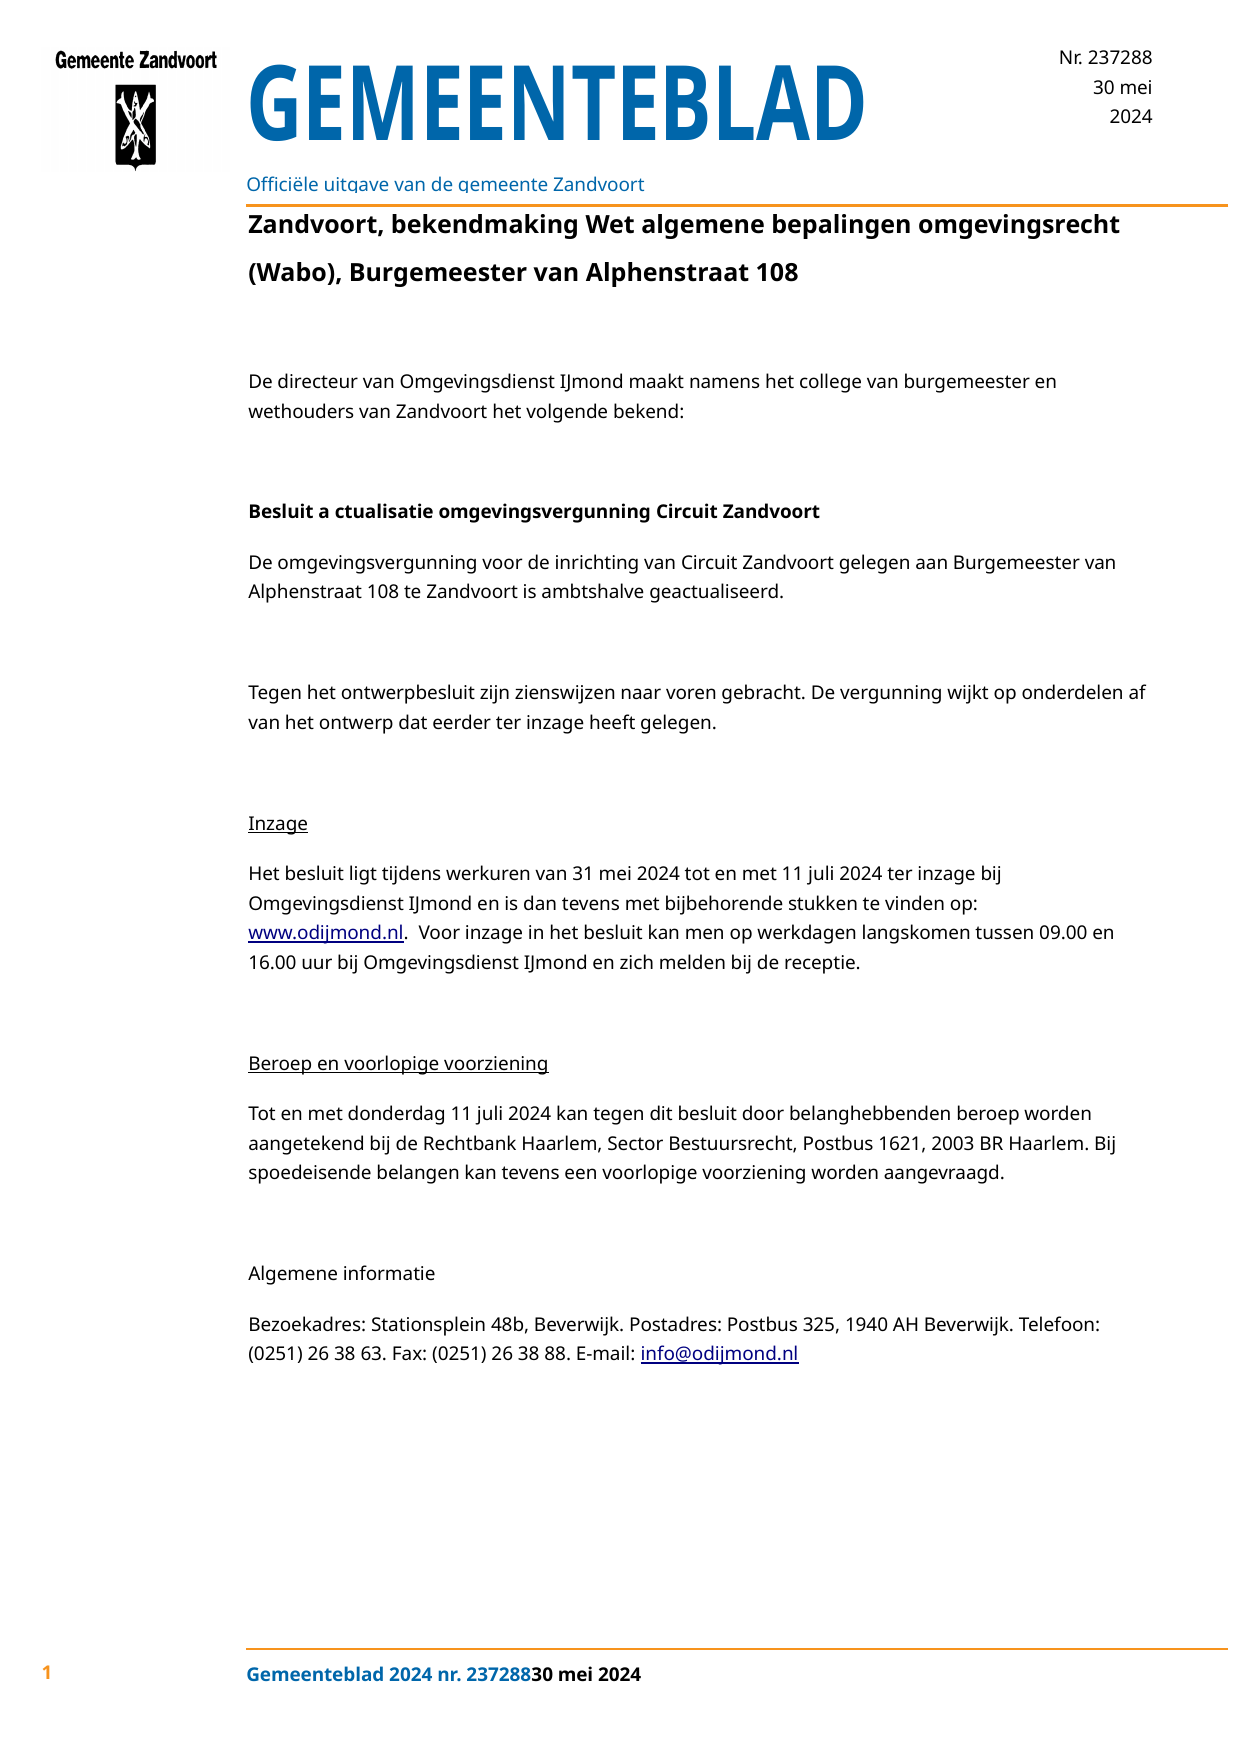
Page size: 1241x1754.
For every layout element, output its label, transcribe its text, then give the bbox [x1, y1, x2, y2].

text Bezoekadres: Stationsplein 48b, Beverwijk. Postadres: Postbus 325, 1940 AH Beverwijk. Telefoon: (0251) 26 38 63. Fax: (0251) 26 38 88. E-mail: info@odijmond.nl [248, 1311, 1152, 1366]
text Besluit a ctualisatie omgevingsvergunning Circuit Zandvoort [248, 499, 1152, 524]
text De omgevingsvergunning voor de inrichting van Circuit Zandvoort gelegen aan Burgemeester van Alphenstraat 108 te Zandvoort is ambtshalve geactualiseerd. [248, 549, 1152, 604]
text Tegen het ontwerpbesluit zijn zienswijzen naar voren gebracht. De vergunning wijkt op onderdelen af van het ontwerp dat eerder ter inzage heeft gelegen. [248, 679, 1152, 735]
text Zandvoort, bekendmaking Wet algemene bepalingen omgevingsrecht (Wabo), Burgemeester van Alphenstraat 108 [248, 207, 1152, 288]
text Het besluit ligt tijdens werkuren van 31 mei 2024 tot en met 11 juli 2024 ter inzage bij Omgevingsdienst IJmond en is dan tevens met bijbehorende stukken te vinden op: www.odijmond.nl. Voor inzage in het besluit kan men op werkdagen langskomen tussen 09.00 en 16.00 uur bij Omgevingsdienst IJmond en zich melden bij de receptie. [248, 860, 1152, 975]
text Tot en met donderdag 11 juli 2024 kan tegen dit besluit door belanghebbenden beroep worden aangetekend bij de Rechtbank Haarlem, Sector Bestuursrecht, Postbus 1621, 2003 BR Haarlem. Bij spoedeisende belangen kan tevens een voorlopige voorziening worden aangevraagd. [248, 1100, 1152, 1185]
text Algemene informatie [248, 1260, 1152, 1286]
text Inzage [248, 810, 1152, 836]
text Beroep en voorlopige voorziening [248, 1050, 1152, 1076]
text De directeur van Omgevingsdienst IJmond maakt namens het college van burgemeester en wethouders van Zandvoort het volgende bekend: [248, 368, 1152, 424]
picture [41, 47, 231, 172]
